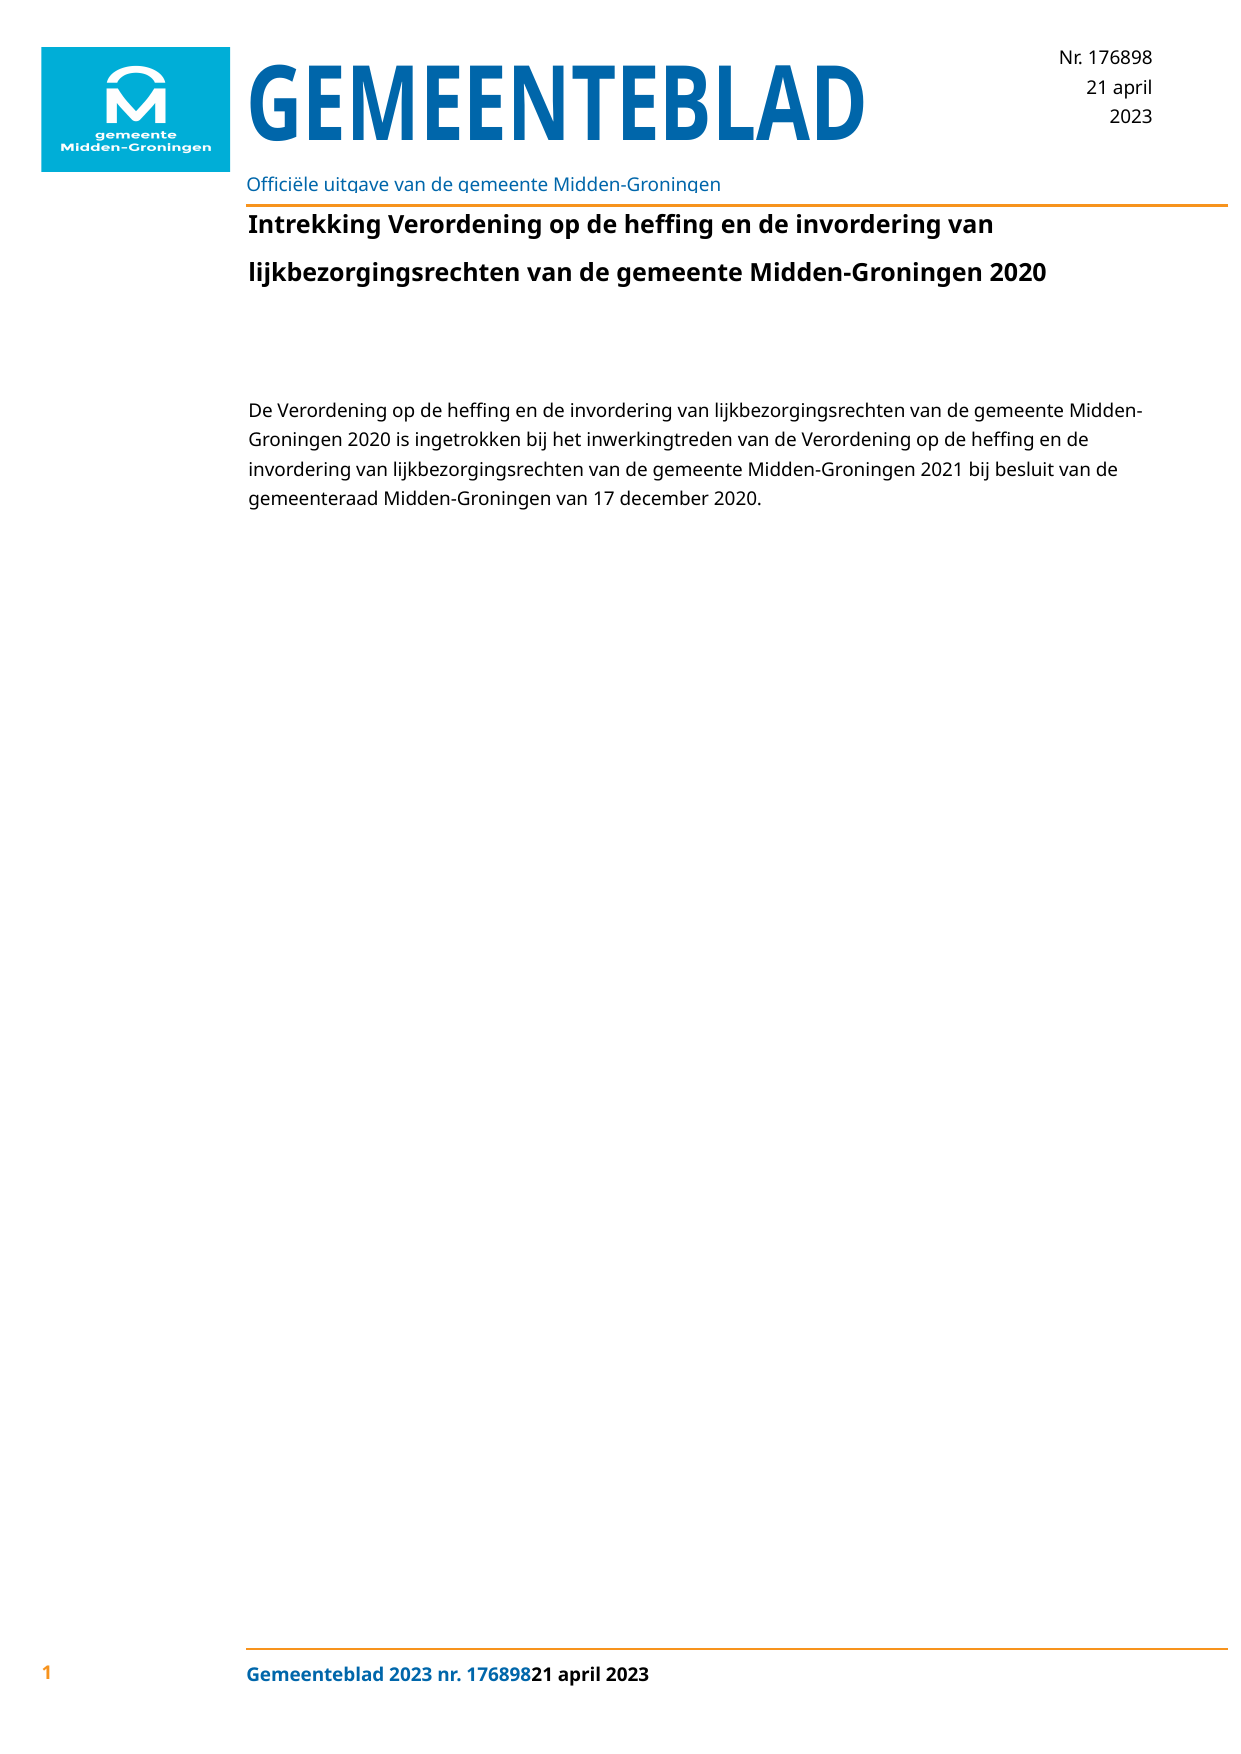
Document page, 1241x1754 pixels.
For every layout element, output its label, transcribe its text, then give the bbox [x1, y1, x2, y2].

picture [107, 89, 165, 122]
picture [184, 146, 190, 153]
text De Verordening op de heffing en de invordering van lijkbezorgingsrechten van de gemeente Midden-Groningen 2020 is ingetrokken bij het inwerkingtreden van de Verordening op de heffing en de invordering van lijkbezorgingsrechten van de gemeente Midden-Groningen 2021 bij besluit van de gemeenteraad Midden-Groningen van 17 december 2020. [248, 397, 1152, 511]
text Intrekking Verordening op de heffing en de invordering van lijkbezorgingsrechten van de gemeente Midden-Groningen 2020 [248, 207, 1152, 288]
picture [108, 66, 164, 82]
